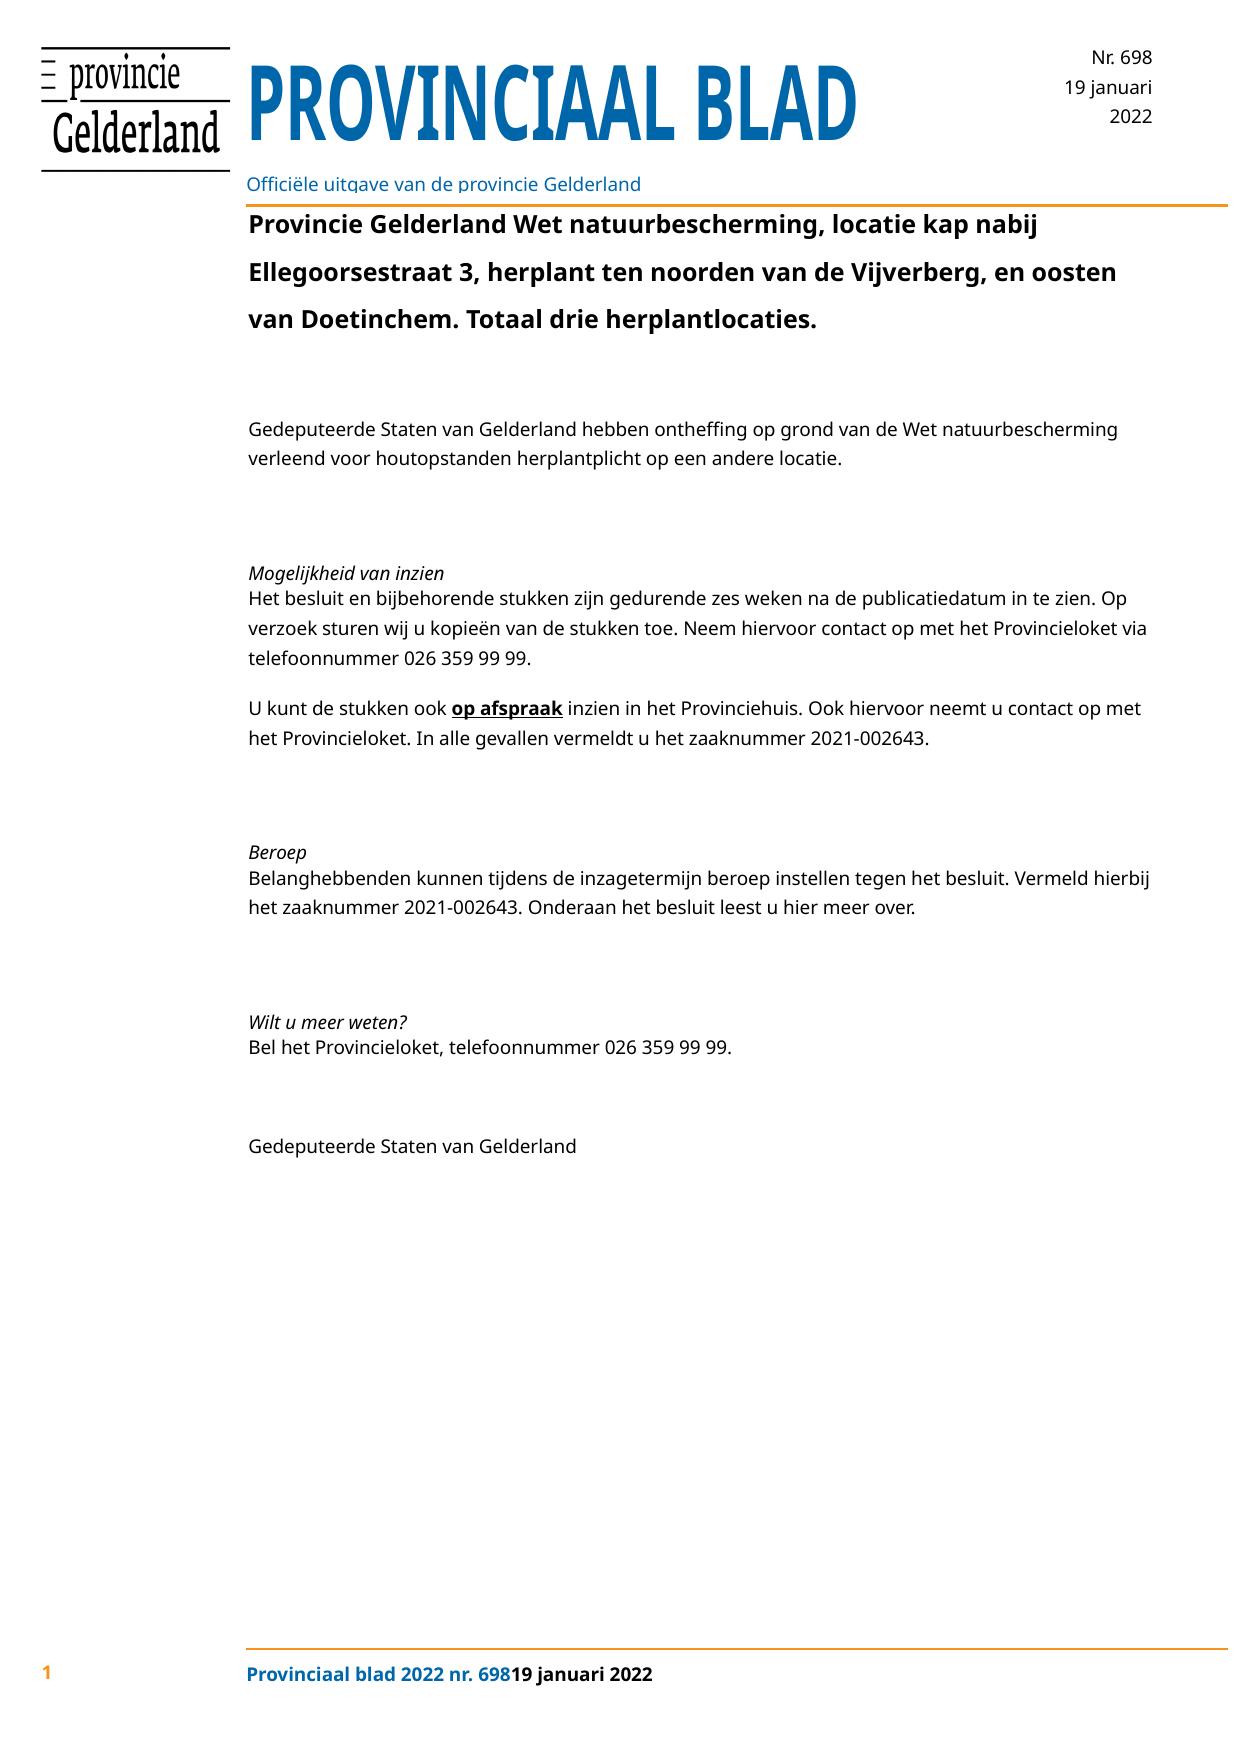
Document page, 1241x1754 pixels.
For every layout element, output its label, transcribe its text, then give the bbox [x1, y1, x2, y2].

text Bel het Provincieloket, telefoonnummer 026 359 99 99. [248, 1034, 1152, 1060]
text Provincie Gelderland Wet natuurbescherming, locatie kap nabij Ellegoorsestraat 3, herplant ten noorden van de Vijverberg, en oosten van Doetinchem. Totaal drie herplantlocaties. [248, 207, 1152, 336]
text Mogelijkheid van inzien [248, 560, 1152, 586]
text U kunt de stukken ook op afspraak inzien in het Provinciehuis. Ook hiervoor neemt u contact op met het Provincieloket. In alle gevallen vermeldt u het zaaknummer 2021-002643. [248, 695, 1152, 751]
text Beroep [248, 839, 1152, 865]
text Het besluit en bijbehorende stukken zijn gedurende zes weken na de publicatiedatum in te zien. Op verzoek sturen wij u kopieën van de stukken toe. Neem hiervoor contact op met het Provincieloket via telefoonnummer 026 359 99 99. [248, 586, 1152, 671]
picture [41, 47, 231, 172]
text Wilt u meer weten? [248, 1009, 1152, 1034]
text Gedeputeerde Staten van Gelderland [248, 1133, 1152, 1158]
text Gedeputeerde Staten van Gelderland hebben ontheffing op grond van de Wet natuurbescherming verleend voor houtopstanden herplantplicht op een andere locatie. [248, 416, 1152, 471]
text Belanghebbenden kunnen tijdens de inzagetermijn beroep instellen tegen het besluit. Vermeld hierbij het zaaknummer 2021-002643. Onderaan het besluit leest u hier meer over. [248, 865, 1152, 920]
